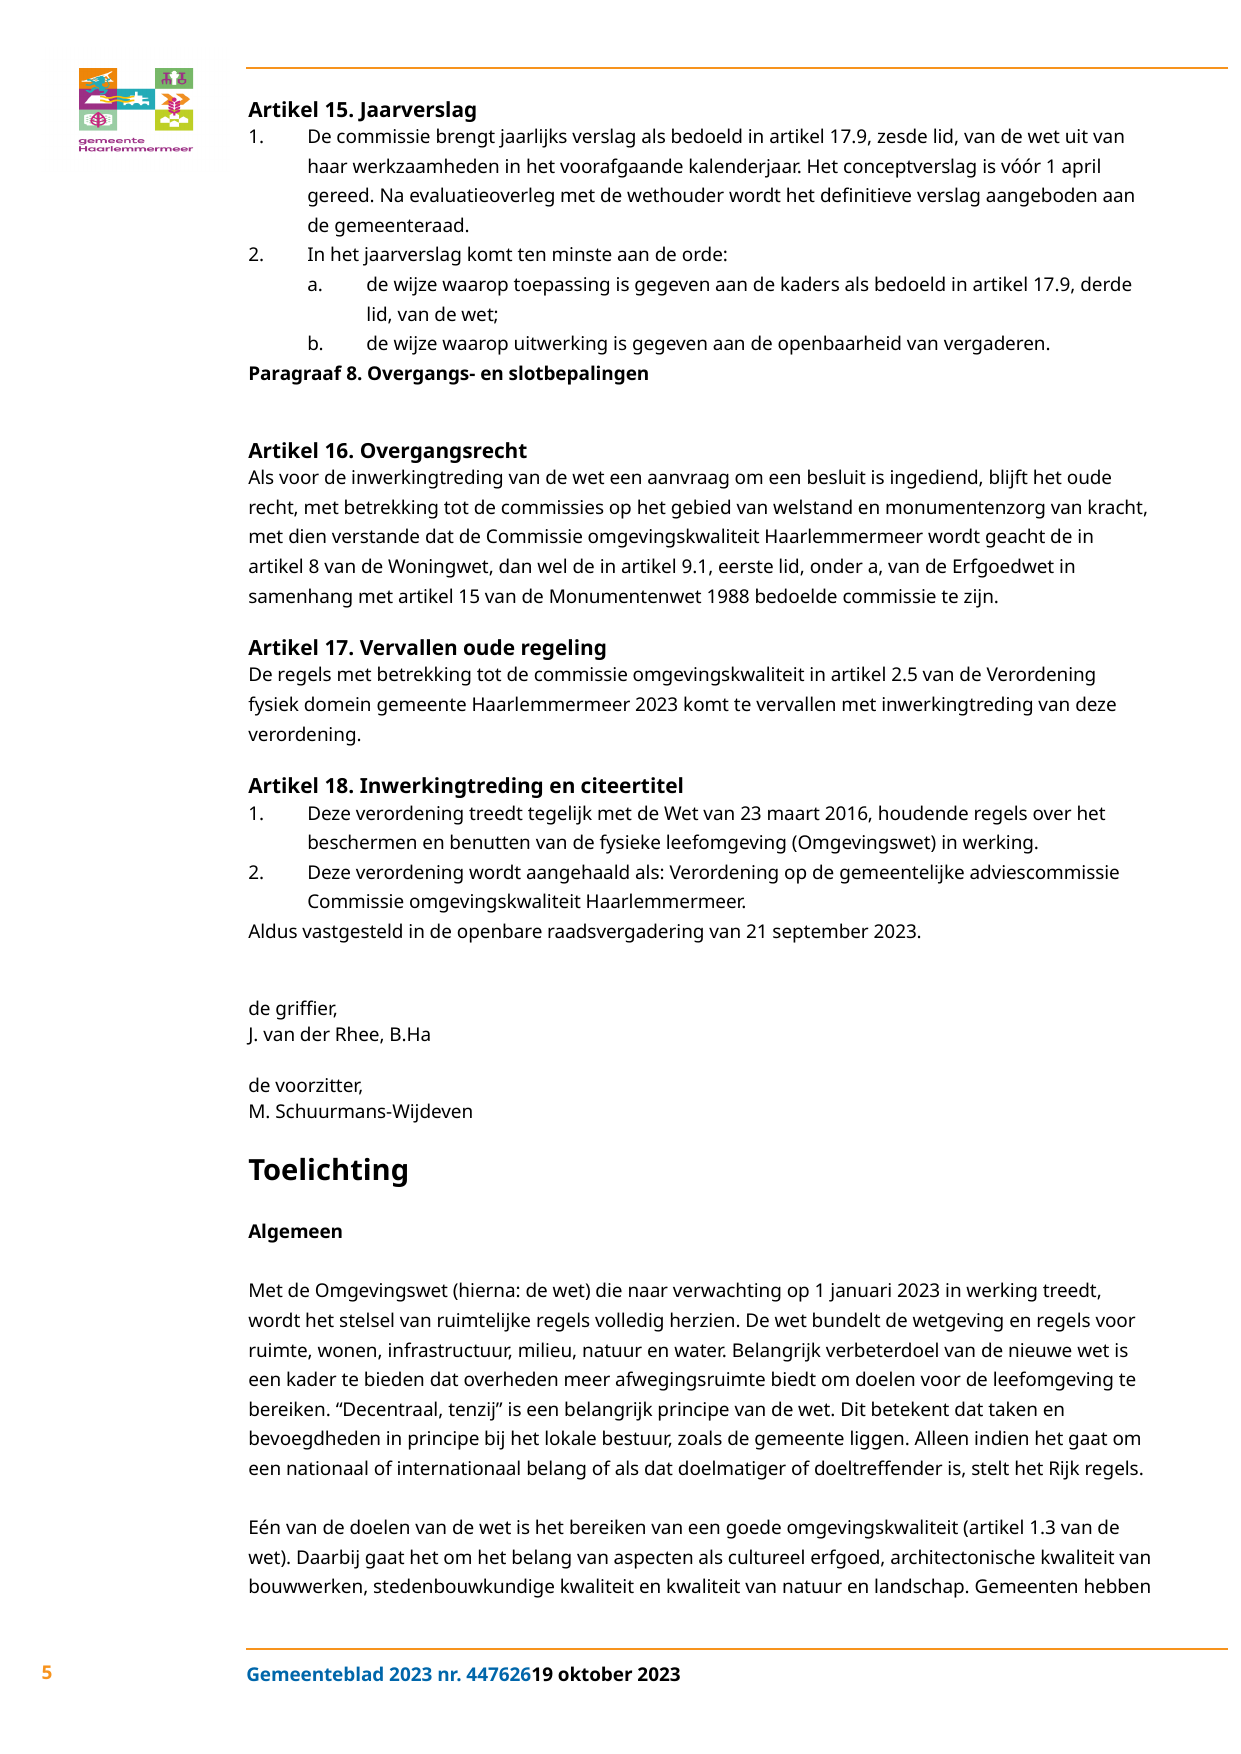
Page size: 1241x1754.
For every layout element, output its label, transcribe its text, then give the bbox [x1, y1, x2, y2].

text Toelichting [248, 1149, 1152, 1189]
list De commissie brengt jaarlijks verslag als bedoeld in artikel 17.9, zesde lid, van de wet uit van haar werkzaamheden in het voorafgaande kalenderjaar. Het conceptverslag is vóór 1 april gereed. Na evaluatieoverleg met de wethouder wordt het definitieve verslag aangeboden aan de gemeenteraad. [248, 123, 1152, 238]
text Artikel 16. Overgangsrecht [248, 436, 1152, 464]
text De regels met betrekking tot de commissie omgevingskwaliteit in artikel 2.5 van de Verordening fysiek domein gemeente Haarlemmermeer 2023 komt te vervallen met inwerkingtreding van deze verordening. [248, 662, 1152, 747]
list de wijze waarop toepassing is gegeven aan de kaders als bedoeld in artikel 17.9, derde lid, van de wet; [307, 271, 1152, 326]
text Aldus vastgesteld in de openbare raadsvergadering van 21 september 2023. [248, 918, 1152, 944]
text de voorzitter, [248, 1072, 1152, 1098]
text Als voor de inwerkingtreding van de wet een aanvraag om een besluit is ingediend, blijft het oude recht, met betrekking tot de commissies op het gebied van welstand en monumentenzorg van kracht, met dien verstande dat de Commissie omgevingskwaliteit Haarlemmermeer wordt geacht de in artikel 8 van de Woningwet, dan wel de in artikel 9.1, eerste lid, onder a, van de Erfgoedwet in samenhang met artikel 15 van de Monumentenwet 1988 bedoelde commissie te zijn. [248, 464, 1152, 608]
text Artikel 15. Jaarverslag [248, 95, 1152, 123]
text Artikel 18. Inwerkingtreding en citeertitel [248, 771, 1152, 800]
list Deze verordening wordt aangehaald als: Verordening op de gemeentelijke adviescommissie Commissie omgevingskwaliteit Haarlemmermeer. [248, 859, 1152, 914]
list de wijze waarop uitwerking is gegeven aan de openbaarheid van vergaderen. [307, 330, 1152, 356]
list Deze verordening treedt tegelijk met de Wet van 23 maart 2016, houdende regels over het beschermen en benutten van de fysieke leefomgeving (Omgevingswet) in werking. [248, 800, 1152, 855]
text Paragraaf 8. Overgangs- en slotbepalingen [248, 360, 1152, 386]
list In het jaarverslag komt ten minste aan de orde: [248, 242, 1152, 267]
text M. Schuurmans-Wijdeven [248, 1098, 1152, 1124]
text Met de Omgevingswet (hierna: de wet) die naar verwachting op 1 januari 2023 in werking treedt, wordt het stelsel van ruimtelijke regels volledig herzien. De wet bundelt de wetgeving en regels voor ruimte, wonen, infrastructuur, milieu, natuur en water. Belangrijk verbeterdoel van de nieuwe wet is een kader te bieden dat overheden meer afwegingsruimte biedt om doelen voor de leefomgeving te bereiken. “Decentraal, tenzij” is een belangrijk principe van de wet. Dit betekent dat taken en bevoegdheden in principe bij het lokale bestuur, zoals de gemeente liggen. Alleen indien het gaat om een nationaal of internationaal belang of als dat doelmatiger of doeltreffender is, stelt het Rijk regels. [248, 1278, 1152, 1481]
text de griffier, [248, 995, 1152, 1021]
text Eén van de doelen van de wet is het bereiken van een goede omgevingskwaliteit (artikel 1.3 van de wet). Daarbij gaat het om het belang van aspecten als cultureel erfgoed, architectonische kwaliteit van bouwwerken, stedenbouwkundige kwaliteit en kwaliteit van natuur en landschap. Gemeenten hebben [248, 1514, 1152, 1599]
text Artikel 17. Vervallen oude regeling [248, 633, 1152, 662]
text J. van der Rhee, B.Ha [248, 1021, 1152, 1047]
picture [41, 47, 231, 172]
text Algemeen [248, 1218, 1152, 1244]
